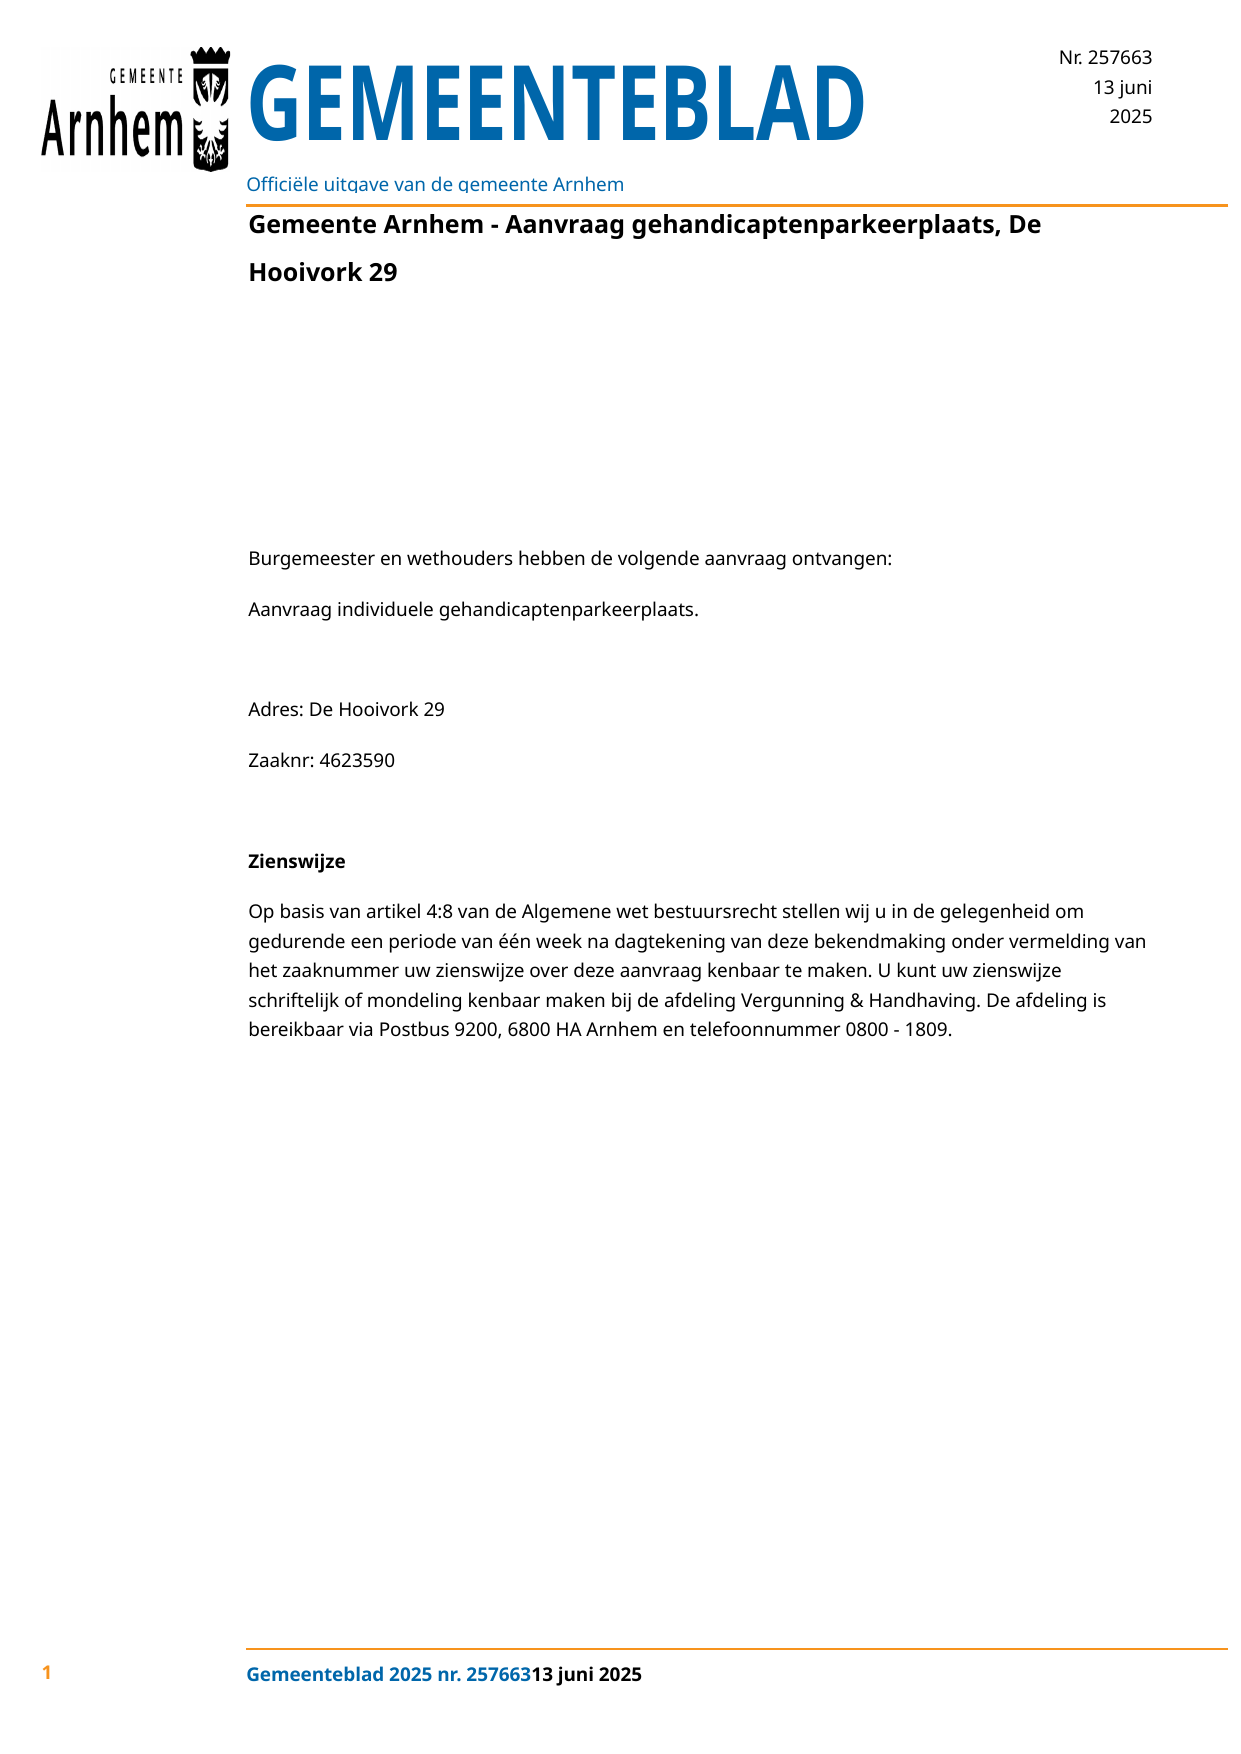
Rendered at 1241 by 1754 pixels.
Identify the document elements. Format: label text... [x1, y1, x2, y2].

text Adres: De Hooivork 29 [248, 697, 1152, 722]
text Gemeente Arnhem - Aanvraag gehandicaptenparkeerplaats, De Hooivork 29 [248, 207, 1152, 288]
text Zienswijze [248, 848, 1152, 873]
text Burgemeester en wethouders hebben de volgende aanvraag ontvangen: [248, 545, 1152, 571]
text Aanvraag individuele gehandicaptenparkeerplaats. [248, 596, 1152, 621]
text Op basis van artikel 4:8 van de Algemene wet bestuursrecht stellen wij u in de gelegenheid om gedurende een periode van één week na dagtekening van deze bekendmaking onder vermelding van het zaaknummer uw zienswijze over deze aanvraag kenbaar te maken. U kunt uw zienswijze schriftelijk of mondeling kenbaar maken bij de afdeling Vergunning & Handhaving. De afdeling is bereikbaar via Postbus 9200, 6800 HA Arnhem en telefoonnummer 0800 - 1809. [248, 898, 1152, 1042]
text Zaaknr: 4623590 [248, 747, 1152, 773]
picture [41, 47, 231, 172]
